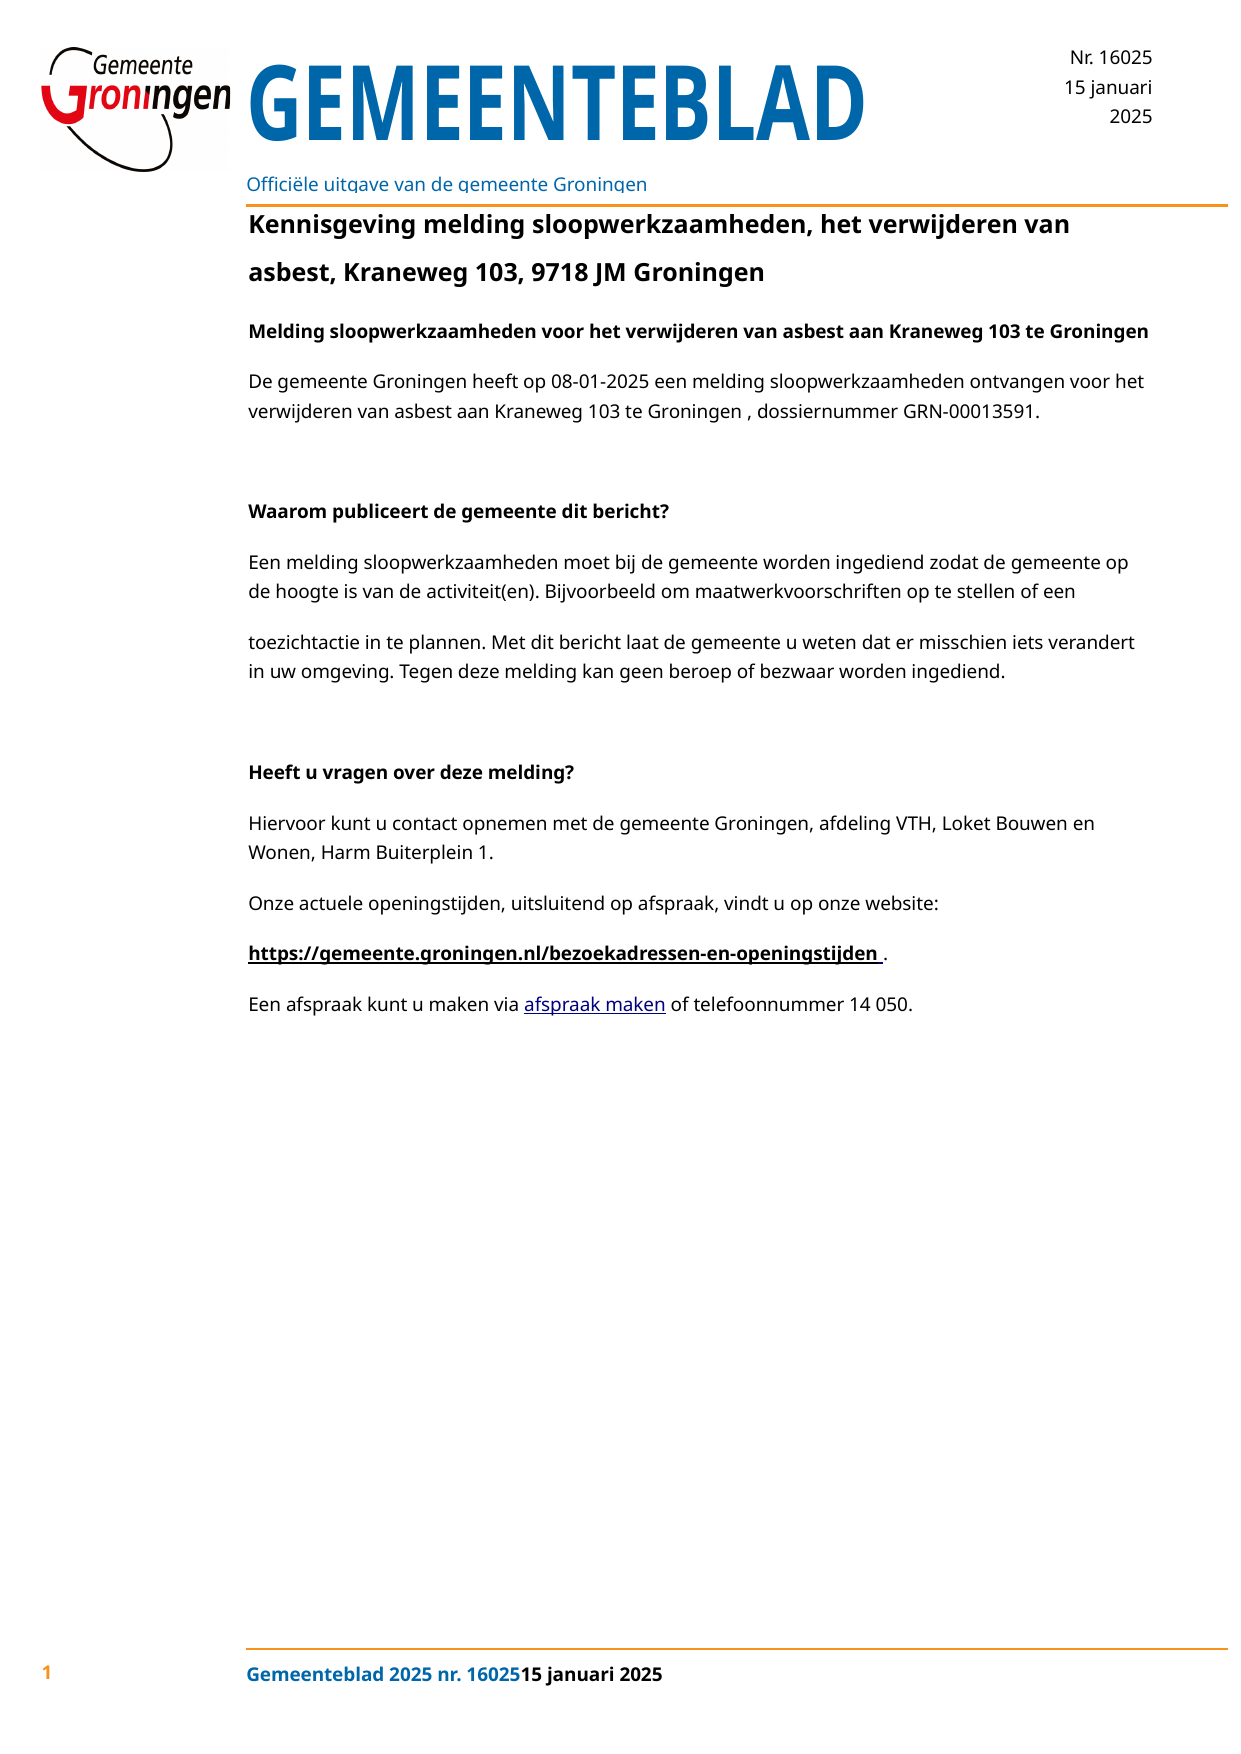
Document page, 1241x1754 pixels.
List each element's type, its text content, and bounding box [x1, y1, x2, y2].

text Hiervoor kunt u contact opnemen met de gemeente Groningen, afdeling VTH, Loket Bouwen en Wonen, Harm Buiterplein 1. [248, 810, 1152, 865]
text Melding sloopwerkzaamheden voor het verwijderen van asbest aan Kraneweg 103 te Groningen [248, 318, 1152, 344]
text Onze actuele openingstijden, uitsluitend op afspraak, vindt u op onze website: [248, 890, 1152, 916]
text toezichtactie in te plannen. Met dit bericht laat de gemeente u weten dat er misschien iets verandert in uw omgeving. Tegen deze melding kan geen beroep of bezwaar worden ingediend. [248, 629, 1152, 684]
text Een melding sloopwerkzaamheden moet bij de gemeente worden ingediend zodat de gemeente op de hoogte is van de activiteit(en). Bijvoorbeeld om maatwerkvoorschriften op te stellen of een [248, 549, 1152, 604]
text Waarom publiceert de gemeente dit bericht? [248, 499, 1152, 524]
text Heeft u vragen over deze melding? [248, 759, 1152, 785]
text https://gemeente.groningen.nl/bezoekadressen-en-openingstijden . [248, 940, 1152, 966]
text Kennisgeving melding sloopwerkzaamheden, het verwijderen van asbest, Kraneweg 103, 9718 JM Groningen [248, 207, 1152, 288]
text Een afspraak kunt u maken via afspraak maken of telefoonnummer 14 050. [248, 991, 1152, 1017]
picture [41, 47, 231, 172]
text De gemeente Groningen heeft op 08-01-2025 een melding sloopwerkzaamheden ontvangen voor het verwijderen van asbest aan Kraneweg 103 te Groningen , dossiernummer GRN-00013591. [248, 368, 1152, 424]
